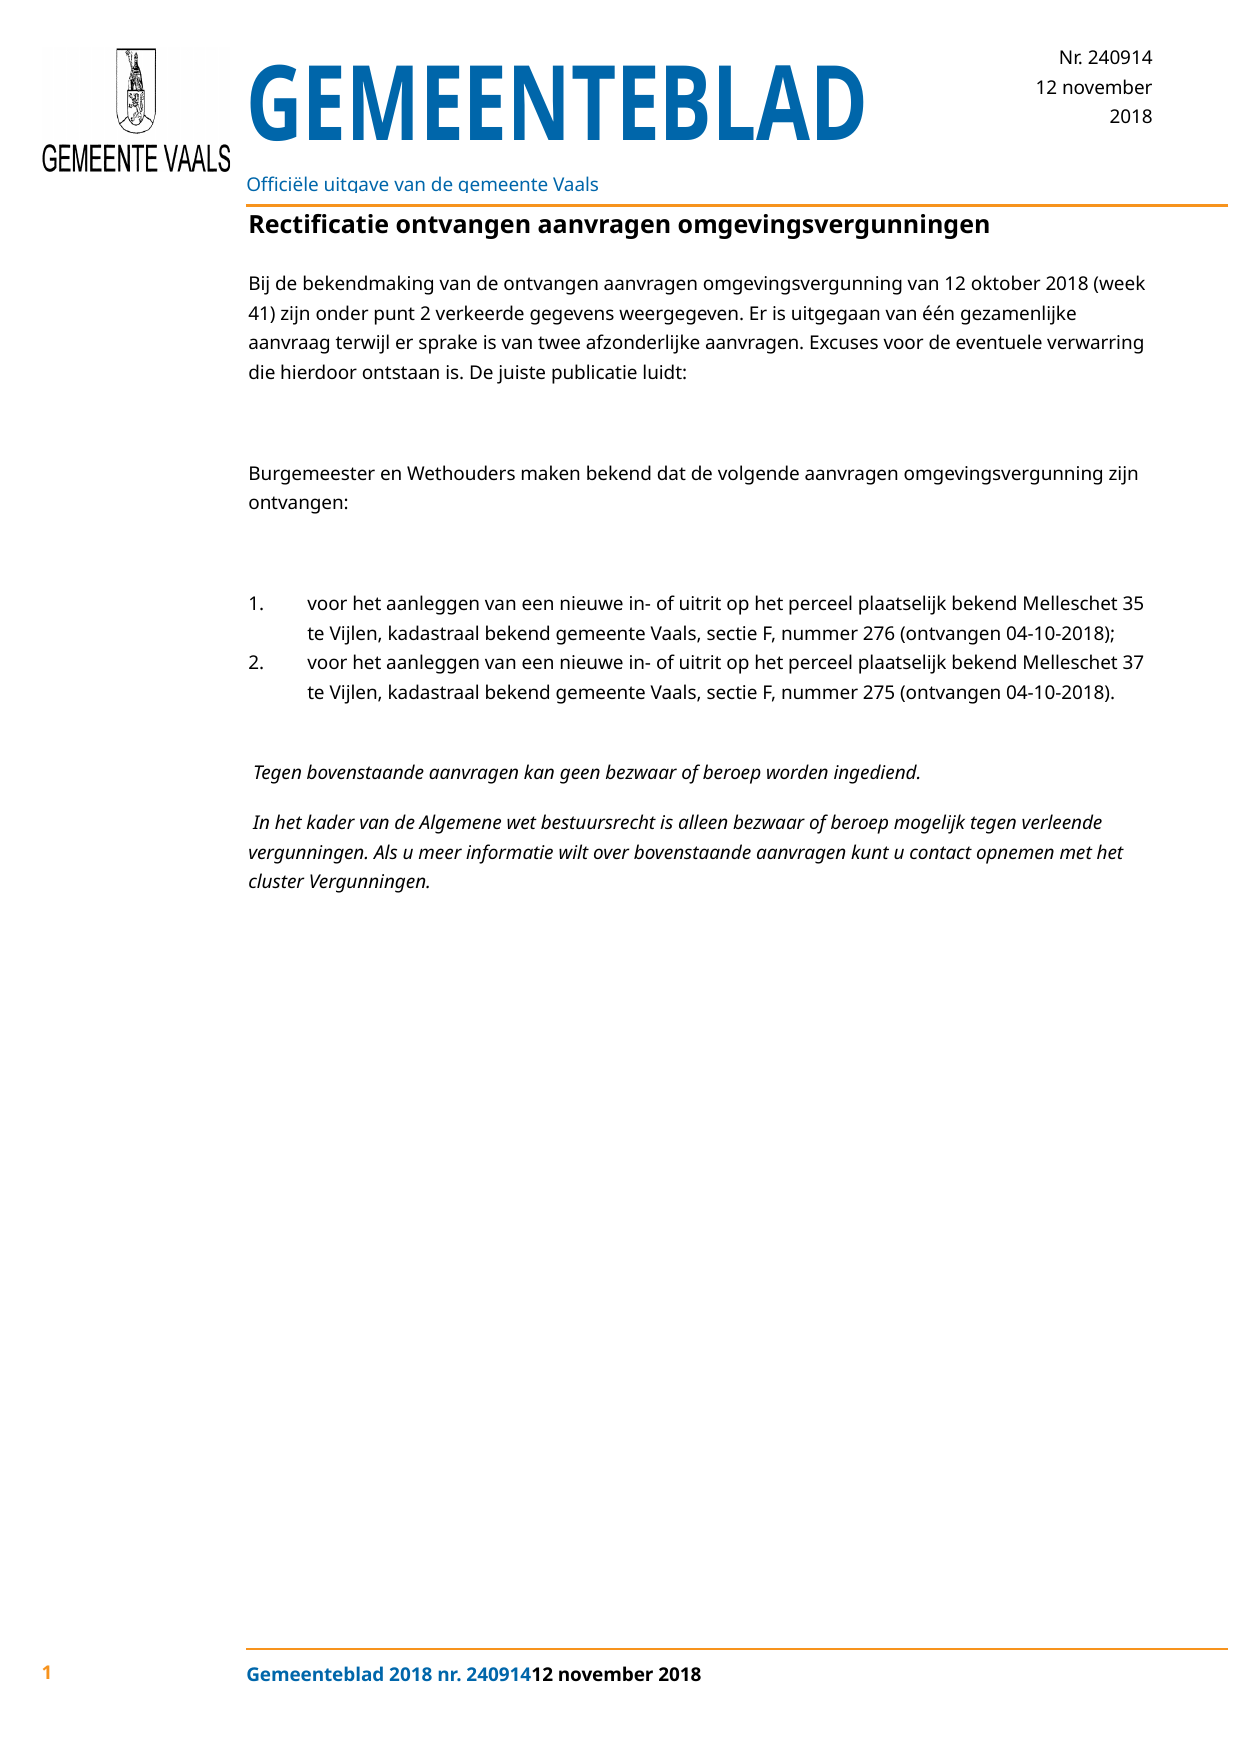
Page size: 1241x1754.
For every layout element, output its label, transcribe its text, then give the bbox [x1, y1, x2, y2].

text Tegen bovenstaande aanvragen kan geen bezwaar of beroep worden ingediend. [248, 759, 1152, 785]
text In het kader van de Algemene wet bestuursrecht is alleen bezwaar of beroep mogelijk tegen verleende vergunningen. Als u meer informatie wilt over bovenstaande aanvragen kunt u contact opnemen met het cluster Vergunningen. [248, 809, 1152, 894]
list voor het aanleggen van een nieuwe in- of uitrit op het perceel plaatselijk bekend Melleschet 37 te Vijlen, kadastraal bekend gemeente Vaals, sectie F, nummer 275 (ontvangen 04-10-2018). [248, 649, 1152, 705]
text Burgemeester en Wethouders maken bekend dat de volgende aanvragen omgevingsvergunning zijn ontvangen: [248, 460, 1152, 515]
picture [41, 47, 231, 172]
text Bij de bekendmaking van de ontvangen aanvragen omgevingsvergunning van 12 oktober 2018 (week 41) zijn onder punt 2 verkeerde gegevens weergegeven. Er is uitgegaan van één gezamenlijke aanvraag terwijl er sprake is van twee afzonderlijke aanvragen. Excuses voor de eventuele verwarring die hierdoor ontstaan is. De juiste publicatie luidt: [248, 270, 1152, 385]
text Rectificatie ontvangen aanvragen omgevingsvergunningen [248, 207, 1152, 241]
list voor het aanleggen van een nieuwe in- of uitrit op het perceel plaatselijk bekend Melleschet 35 te Vijlen, kadastraal bekend gemeente Vaals, sectie F, nummer 276 (ontvangen 04-10-2018); [248, 590, 1152, 646]
text ​ [248, 919, 1152, 945]
